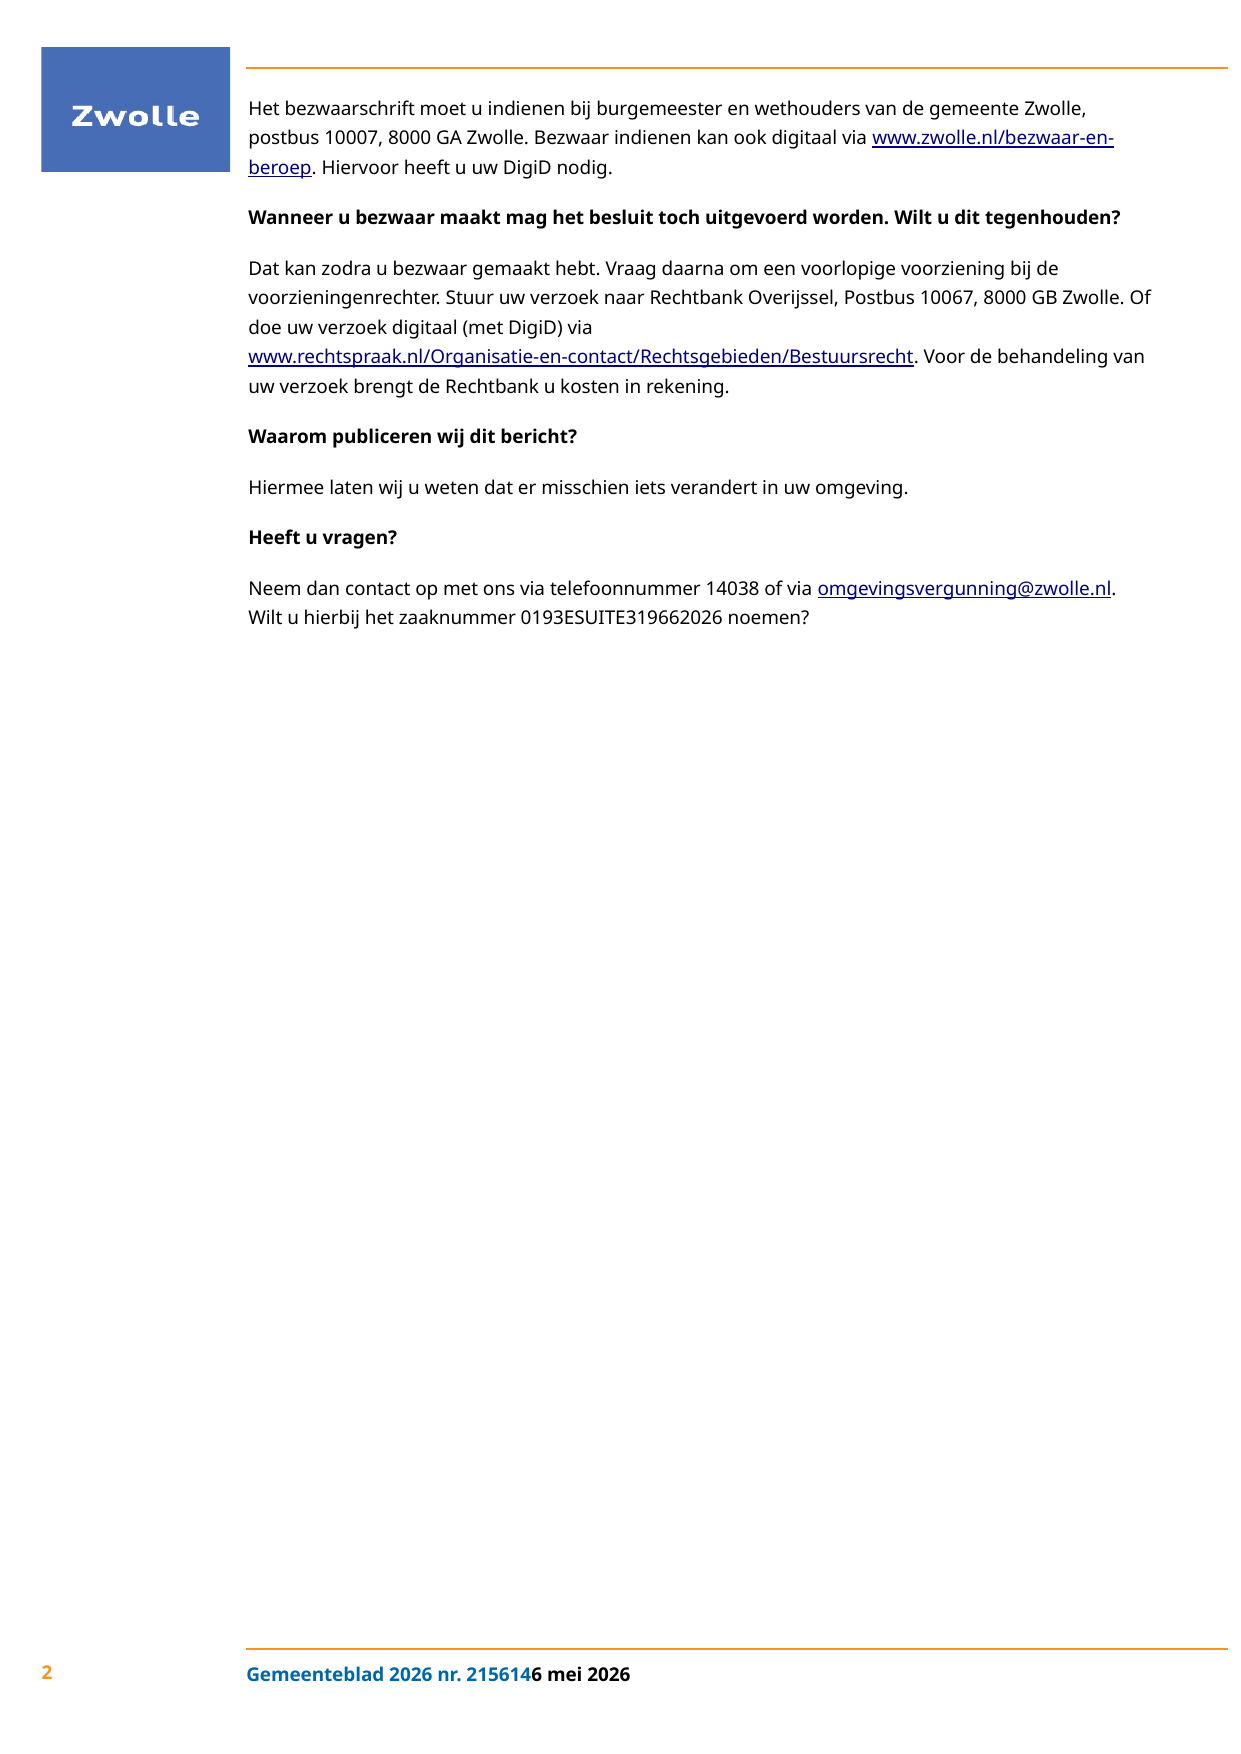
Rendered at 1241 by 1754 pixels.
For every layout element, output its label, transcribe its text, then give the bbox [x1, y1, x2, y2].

text Wanneer u bezwaar maakt mag het besluit toch uitgevoerd worden. Wilt u dit tegenhouden? [248, 204, 1152, 230]
text Heeft u vragen? [248, 524, 1152, 550]
picture [41, 47, 231, 172]
text Hiermee laten wij u weten dat er misschien iets verandert in uw omgeving. [248, 474, 1152, 500]
text Neem dan contact op met ons via telefoonnummer 14038 of via omgevingsvergunning@zwolle.nl. Wilt u hierbij het zaaknummer 0193ESUITE319662026 noemen? [248, 575, 1152, 630]
text Dat kan zodra u bezwaar gemaakt hebt. Vraag daarna om een voorlopige voorziening bij de voorzieningenrechter. Stuur uw verzoek naar Rechtbank Overijssel, Postbus 10067, 8000 GB Zwolle. Of doe uw verzoek digitaal (met DigiD) via www.rechtspraak.nl/Organisatie-en-contact/Rechtsgebieden/Bestuursrecht. Voor de behandeling van uw verzoek brengt de Rechtbank u kosten in rekening. [248, 255, 1152, 399]
text Waarom publiceren wij dit bericht? [248, 423, 1152, 449]
text Het bezwaarschrift moet u indienen bij burgemeester en wethouders van de gemeente Zwolle, postbus 10007, 8000 GA Zwolle. Bezwaar indienen kan ook digitaal via www.zwolle.nl/bezwaar-en-beroep. Hiervoor heeft u uw DigiD nodig. [248, 95, 1152, 180]
